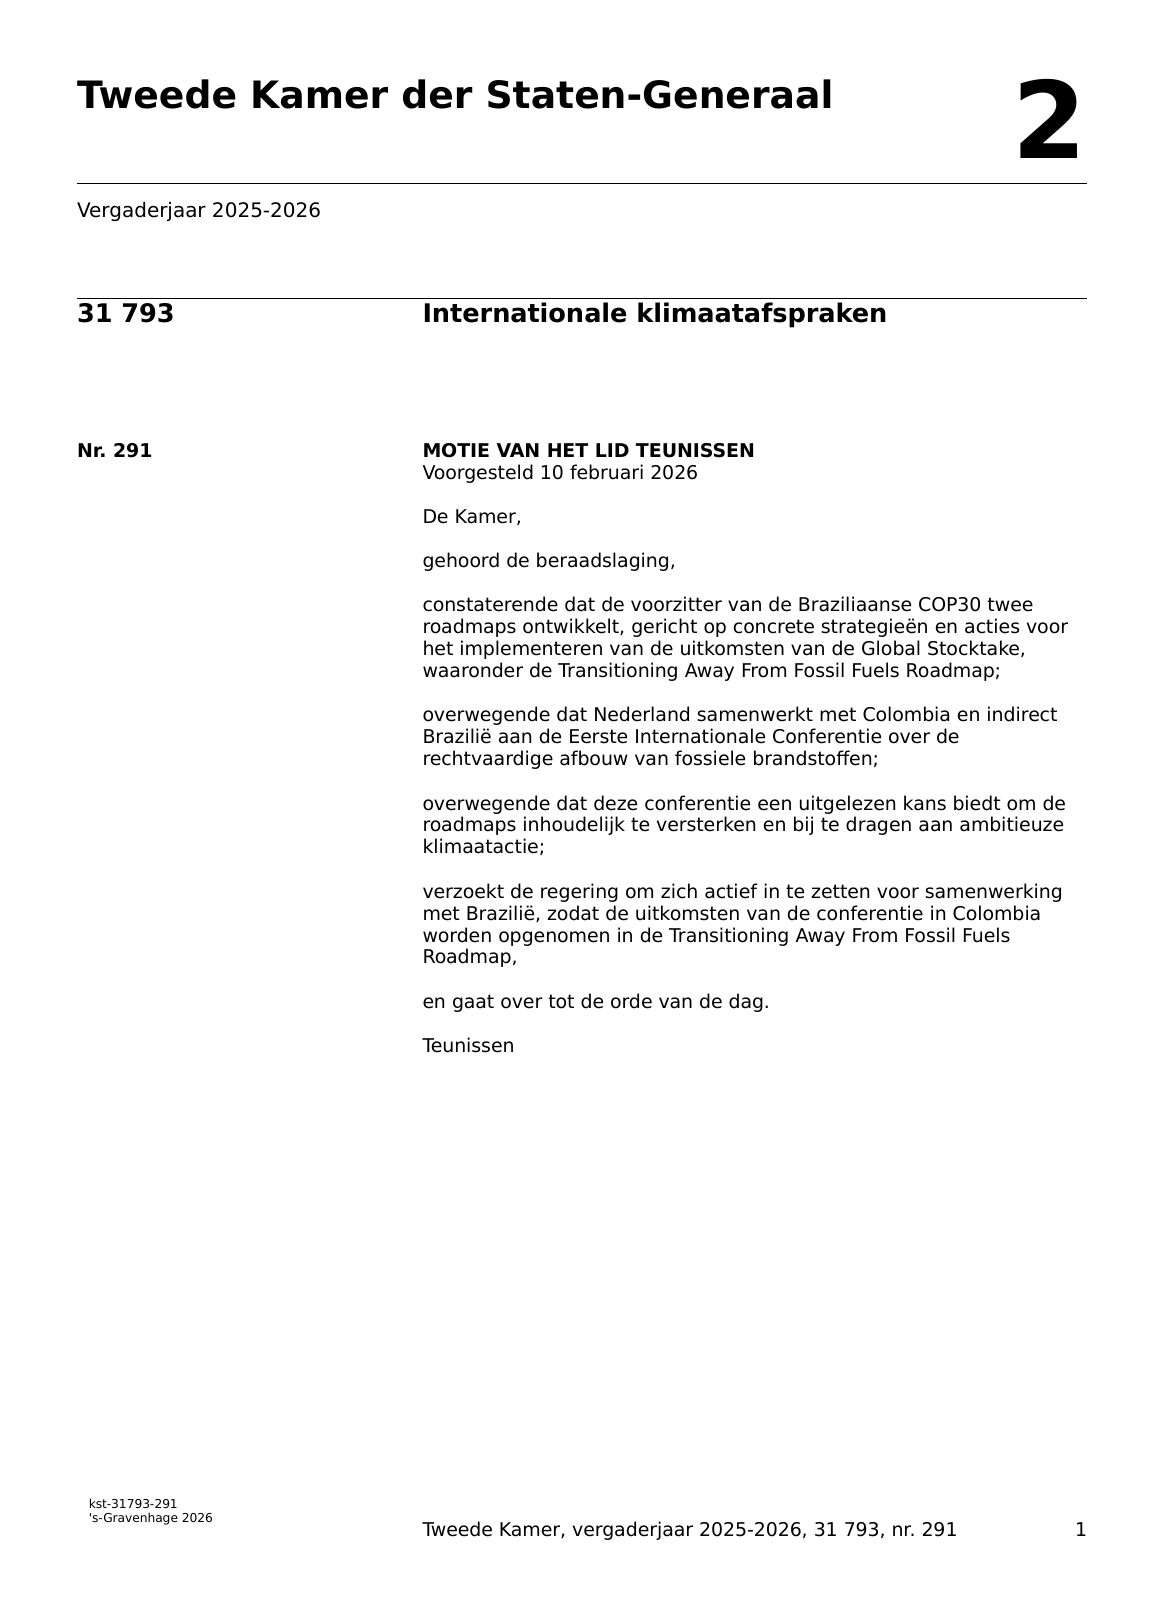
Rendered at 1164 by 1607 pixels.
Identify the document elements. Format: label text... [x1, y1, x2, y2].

text Teunissen [422, 1035, 1087, 1057]
subtitle Nr. 291 MOTIE VAN HET LID TEUNISSEN [77, 440, 1087, 462]
table_header 2 [886, 59, 1087, 183]
table_header Tweede Kamer der Staten-Generaal [77, 59, 886, 183]
text De Kamer, [422, 506, 1087, 528]
text verzoekt de regering om zich actief in te zetten voor samenwerking met Brazilië, zodat de uitkomsten van de conferentie in Colombia worden opgenomen in de Transitioning Away From Fossil Fuels Roadmap, [422, 881, 1087, 968]
text en gaat over tot de orde van de dag. [422, 991, 1087, 1013]
table_cell Vergaderjaar 2025-2026 [77, 184, 1087, 298]
text overwegende dat Nederland samenwerkt met Colombia en indirect Brazilië aan de Eerste Internationale Conferentie over de rechtvaardige afbouw van fossiele brandstoffen; [422, 704, 1087, 770]
text overwegende dat deze conferentie een uitgelezen kans biedt om de roadmaps inhoudelijk te versterken en bij te dragen aan ambitieuze klimaatactie; [422, 792, 1087, 858]
text constaterende dat de voorzitter van de Braziliaanse COP30 twee roadmaps ontwikkelt, gericht op concrete strategieën en acties voor het implementeren van de uitkomsten van de Global Stocktake, waaronder de Transitioning Away From Fossil Fuels Roadmap; [422, 594, 1087, 682]
text 's-Gravenhage 2026 [88, 1511, 323, 1525]
text Voorgesteld 10 februari 2026 [422, 462, 1087, 484]
text gehoord de beraadslaging, [422, 550, 1087, 572]
subtitle 31 793 Internationale klimaatafspraken [77, 299, 1087, 329]
text kst-31793-291 [88, 1497, 323, 1511]
